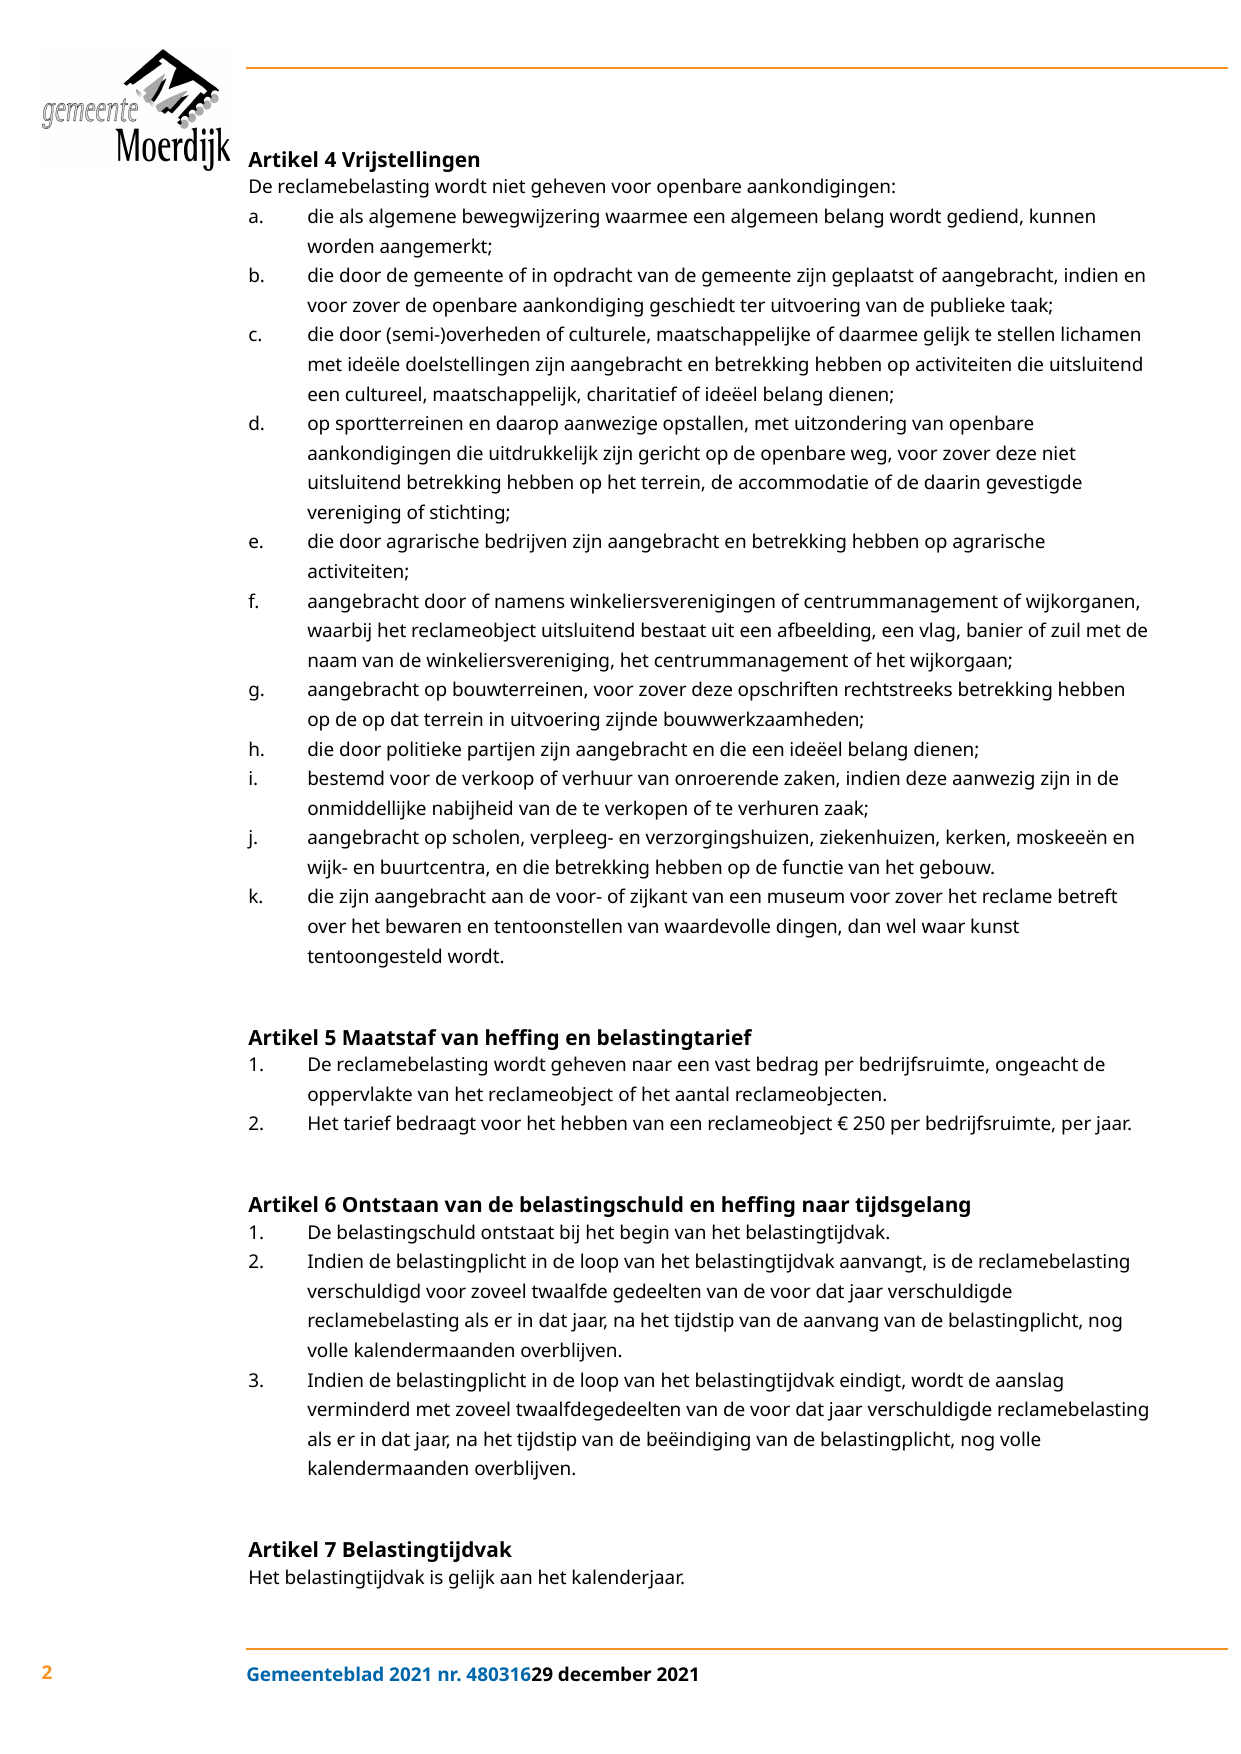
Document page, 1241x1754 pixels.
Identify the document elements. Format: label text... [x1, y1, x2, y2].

list die zijn aangebracht aan de voor- of zijkant van een museum voor zover het reclame betreft over het bewaren en tentoonstellen van waardevolle dingen, dan wel waar kunst tentoongesteld wordt. [248, 884, 1152, 968]
list Indien de belastingplicht in de loop van het belastingtijdvak eindigt, wordt de aanslag verminderd met zoveel twaalfdegedeelten van de voor dat jaar verschuldigde reclamebelasting als er in dat jaar, na het tijdstip van de beëindiging van de belastingplicht, nog volle kalendermaanden overblijven. [248, 1367, 1152, 1481]
list Indien de belastingplicht in de loop van het belastingtijdvak aanvangt, is de reclamebelasting verschuldigd voor zoveel twaalfde gedeelten van de voor dat jaar verschuldigde reclamebelasting als er in dat jaar, na het tijdstip van de aanvang van de belastingplicht, nog volle kalendermaanden overblijven. [248, 1248, 1152, 1363]
list die door politieke partijen zijn aangebracht en die een ideëel belang dienen; [248, 736, 1152, 761]
text Artikel 5 Maatstaf van heffing en belastingtarief [248, 1023, 1152, 1051]
text De reclamebelasting wordt niet geheven voor openbare aankondigingen: [248, 174, 1152, 199]
text Artikel 4 Vrijstellingen [248, 145, 1152, 174]
list De belastingschuld ontstaat bij het begin van het belastingtijdvak. [248, 1219, 1152, 1244]
text Het belastingtijdvak is gelijk aan het kalenderjaar. [248, 1564, 1152, 1590]
list die als algemene bewegwijzering waarmee een algemeen belang wordt gediend, kunnen worden aangemerkt; [248, 203, 1152, 258]
list aangebracht door of namens winkeliersverenigingen of centrummanagement of wijkorganen, waarbij het reclameobject uitsluitend bestaat uit een afbeelding, een vlag, banier of zuil met de naam van de winkeliersvereniging, het centrummanagement of het wijkorgaan; [248, 588, 1152, 673]
list bestemd voor de verkoop of verhuur van onroerende zaken, indien deze aanwezig zijn in de onmiddellijke nabijheid van de te verkopen of te verhuren zaak; [248, 765, 1152, 821]
list die door (semi-)overheden of culturele, maatschappelijke of daarmee gelijk te stellen lichamen met ideële doelstellingen zijn aangebracht en betrekking hebben op activiteiten die uitsluitend een cultureel, maatschappelijk, charitatief of ideëel belang dienen; [248, 322, 1152, 406]
text Artikel 7 Belastingtijdvak [248, 1536, 1152, 1564]
list Het tarief bedraagt voor het hebben van een reclameobject € 250 per bedrijfsruimte, per jaar. [248, 1110, 1152, 1136]
list die door de gemeente of in opdracht van de gemeente zijn geplaatst of aangebracht, indien en voor zover de openbare aankondiging geschiedt ter uitvoering van de publieke taak; [248, 262, 1152, 318]
list De reclamebelasting wordt geheven naar een vast bedrag per bedrijfsruimte, ongeacht de oppervlakte van het reclameobject of het aantal reclameobjecten. [248, 1051, 1152, 1107]
list aangebracht op scholen, verpleeg- en verzorgingshuizen, ziekenhuizen, kerken, moskeeën en wijk- en buurtcentra, en die betrekking hebben op de functie van het gebouw. [248, 824, 1152, 880]
list aangebracht op bouwterreinen, voor zover deze opschriften rechtstreeks betrekking hebben op de op dat terrein in uitvoering zijnde bouwwerkzaamheden; [248, 677, 1152, 732]
text Artikel 6 Ontstaan van de belastingschuld en heffing naar tijdsgelang [248, 1190, 1152, 1219]
list die door agrarische bedrijven zijn aangebracht en betrekking hebben op agrarische activiteiten; [248, 529, 1152, 584]
picture [41, 47, 231, 172]
list op sportterreinen en daarop aanwezige opstallen, met uitzondering van openbare aankondigingen die uitdrukkelijk zijn gericht op de openbare weg, voor zover deze niet uitsluitend betrekking hebben op het terrein, de accommodatie of de daarin gevestigde vereniging of stichting; [248, 410, 1152, 525]
